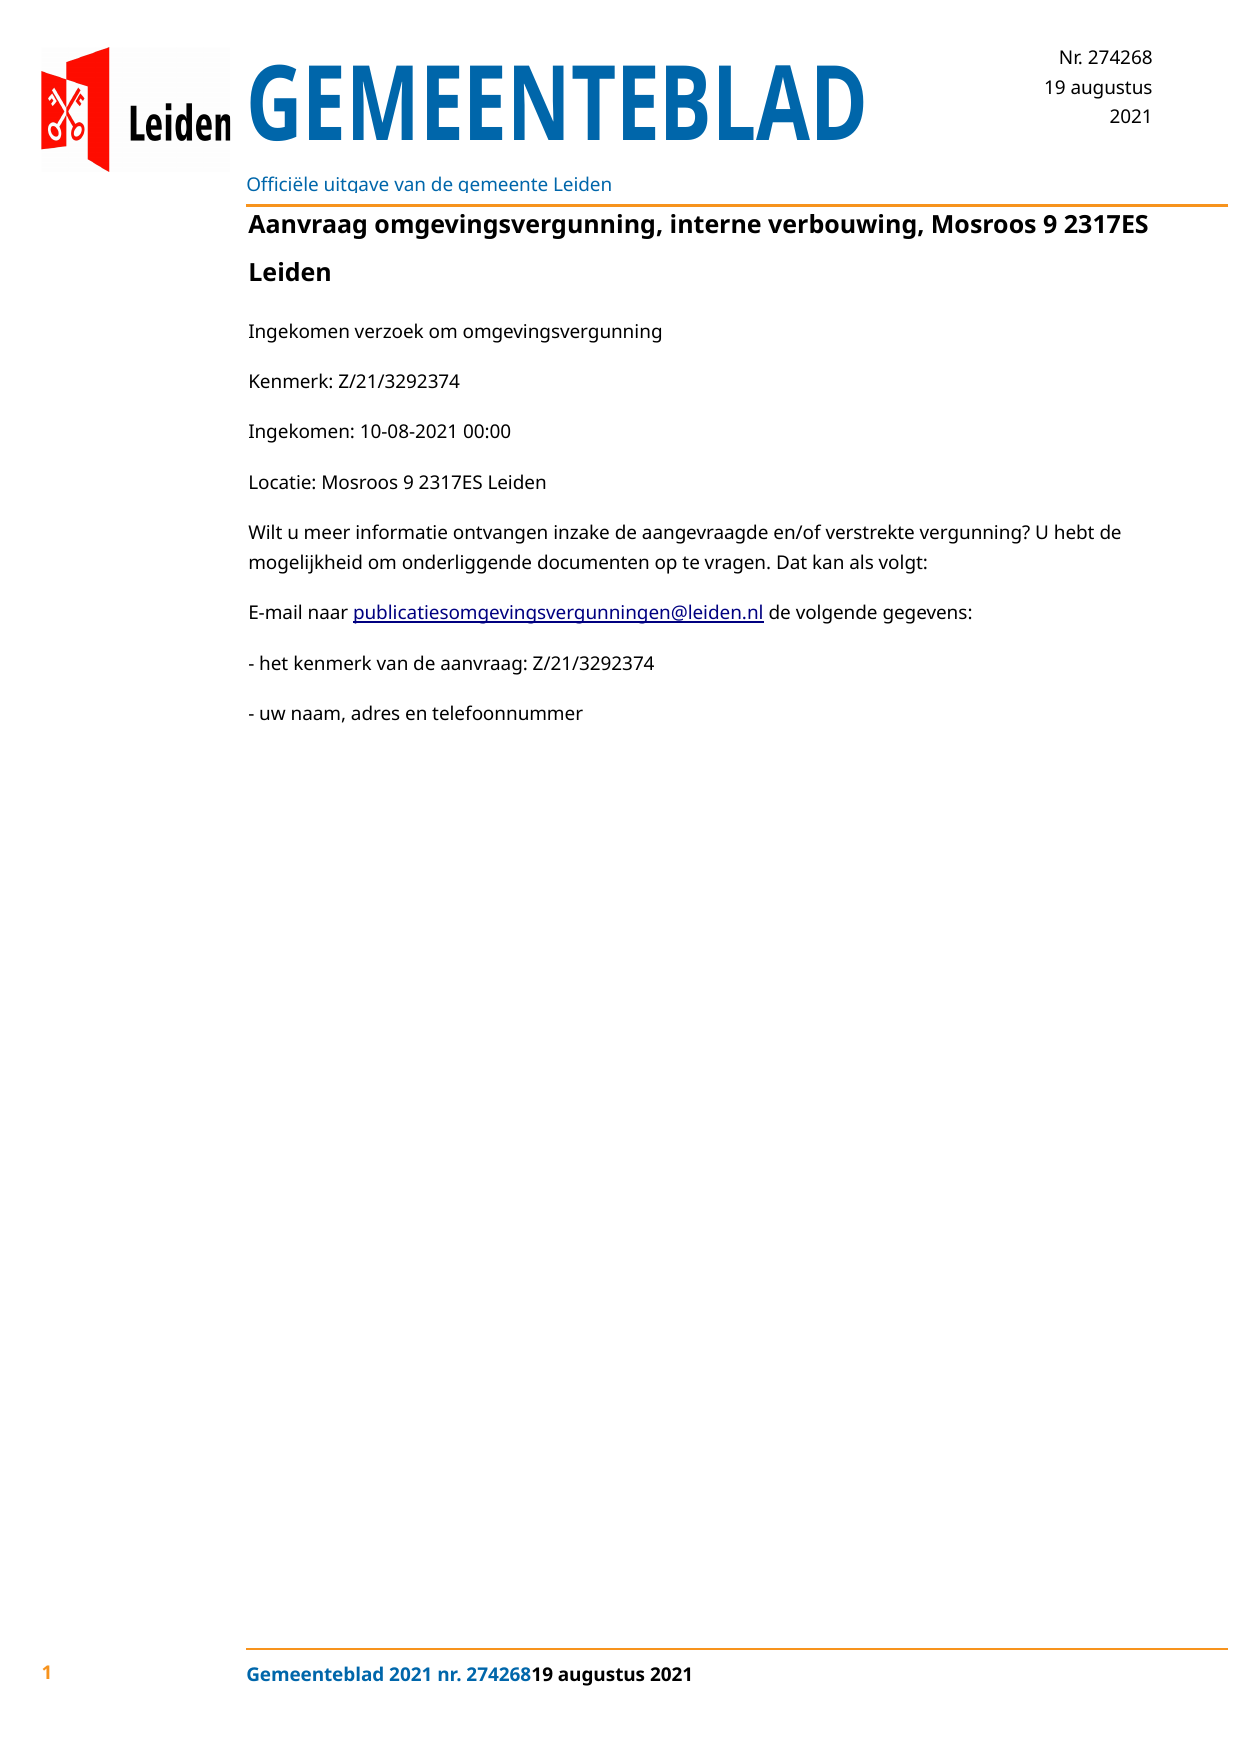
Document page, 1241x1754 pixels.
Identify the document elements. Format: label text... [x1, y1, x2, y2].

picture [41, 47, 231, 172]
text - het kenmerk van de aanvraag: Z/21/3292374 [248, 650, 1152, 676]
text Ingekomen verzoek om omgevingsvergunning [248, 318, 1152, 344]
text Ingekomen: 10-08-2021 00:00 [248, 419, 1152, 444]
text Aanvraag omgevingsvergunning, interne verbouwing, Mosroos 9 2317ES Leiden [248, 207, 1152, 288]
text Kenmerk: Z/21/3292374 [248, 368, 1152, 394]
text E-mail naar publicatiesomgevingsvergunningen@leiden.nl de volgende gegevens: [248, 599, 1152, 625]
text - uw naam, adres en telefoonnummer [248, 700, 1152, 726]
text Locatie: Mosroos 9 2317ES Leiden [248, 469, 1152, 495]
text Wilt u meer informatie ontvangen inzake de aangevraagde en/of verstrekte vergunning? U hebt de mogelijkheid om onderliggende documenten op te vragen. Dat kan als volgt: [248, 519, 1152, 575]
